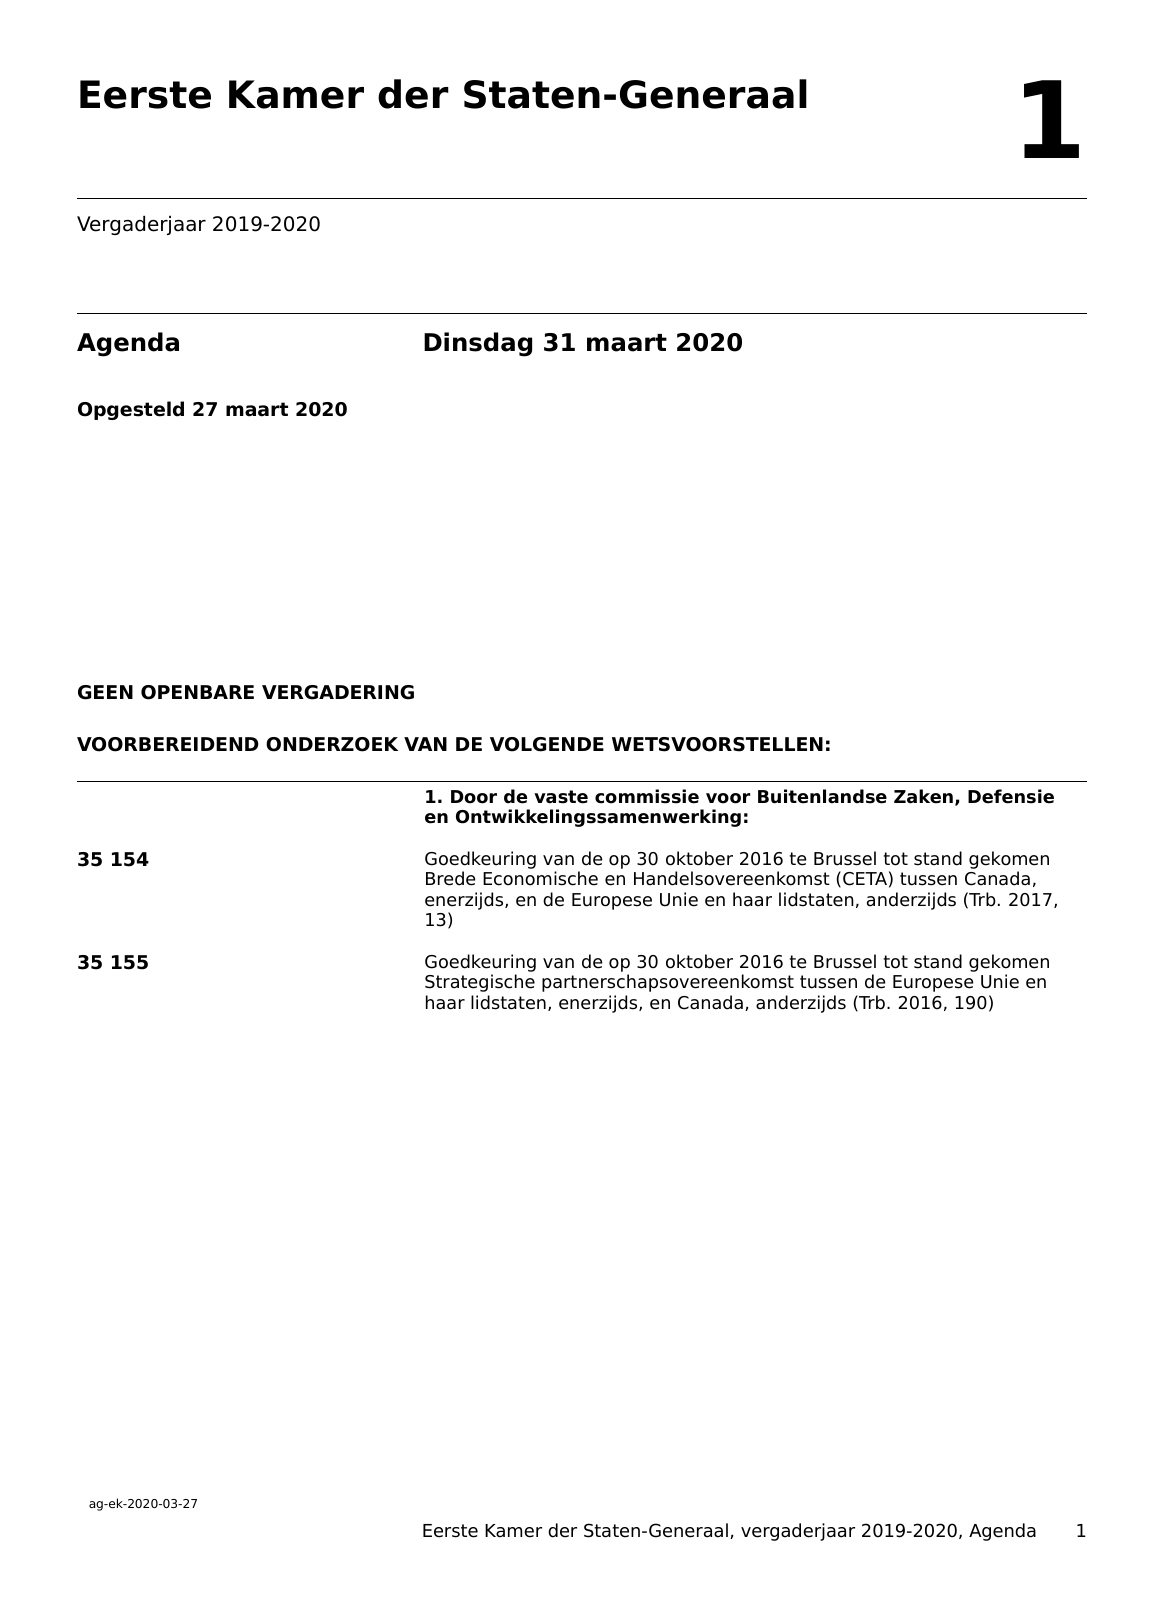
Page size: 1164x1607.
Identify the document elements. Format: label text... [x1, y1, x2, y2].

table_cell [418, 931, 1087, 952]
table_header 1 [886, 59, 1087, 198]
table_cell [401, 952, 418, 1013]
table_cell Agenda [77, 314, 422, 357]
text ag-ek-2020-03-27 [88, 1497, 323, 1511]
table_cell Goedkeuring van de op 30 oktober 2016 te Brussel tot stand gekomen Strategische partnerschapsovereenkomst tussen de Europese Unie en haar lidstaten, enerzijds, en Canada, anderzijds (Trb. 2016, 190) [418, 952, 1087, 1013]
table_header [77, 782, 401, 828]
text GEEN OPENBARE VERGADERING [77, 682, 1087, 704]
table_cell 35 155 [77, 952, 401, 1013]
table_cell [77, 828, 401, 848]
subtitle VOORBEREIDEND ONDERZOEK VAN DE VOLGENDE WETSVOORSTELLEN: [77, 734, 1087, 756]
table_header 1. Door de vaste commissie voor Buitenlandse Zaken, Defensie en Ontwikkelingssamenwerking: [418, 782, 1087, 828]
table_cell Goedkeuring van de op 30 oktober 2016 te Brussel tot stand gekomen Brede Economische en Handelsovereenkomst (CETA) tussen Canada, enerzijds, en de Europese Unie en haar lidstaten, anderzijds (Trb. 2017, 13) [418, 849, 1087, 931]
table_cell Dinsdag 31 maart 2020 [422, 314, 1087, 357]
table_cell Vergaderjaar 2019-2020 [77, 199, 1087, 313]
table_header [401, 782, 418, 828]
table_cell [77, 931, 401, 952]
table_header Eerste Kamer der Staten-Generaal [77, 59, 886, 198]
table_cell 35 154 [77, 849, 401, 931]
table_cell [401, 849, 418, 931]
table_cell [418, 828, 1087, 848]
text Opgesteld 27 maart 2020 [77, 399, 1087, 421]
table_cell [401, 828, 418, 848]
table_cell [401, 931, 418, 952]
